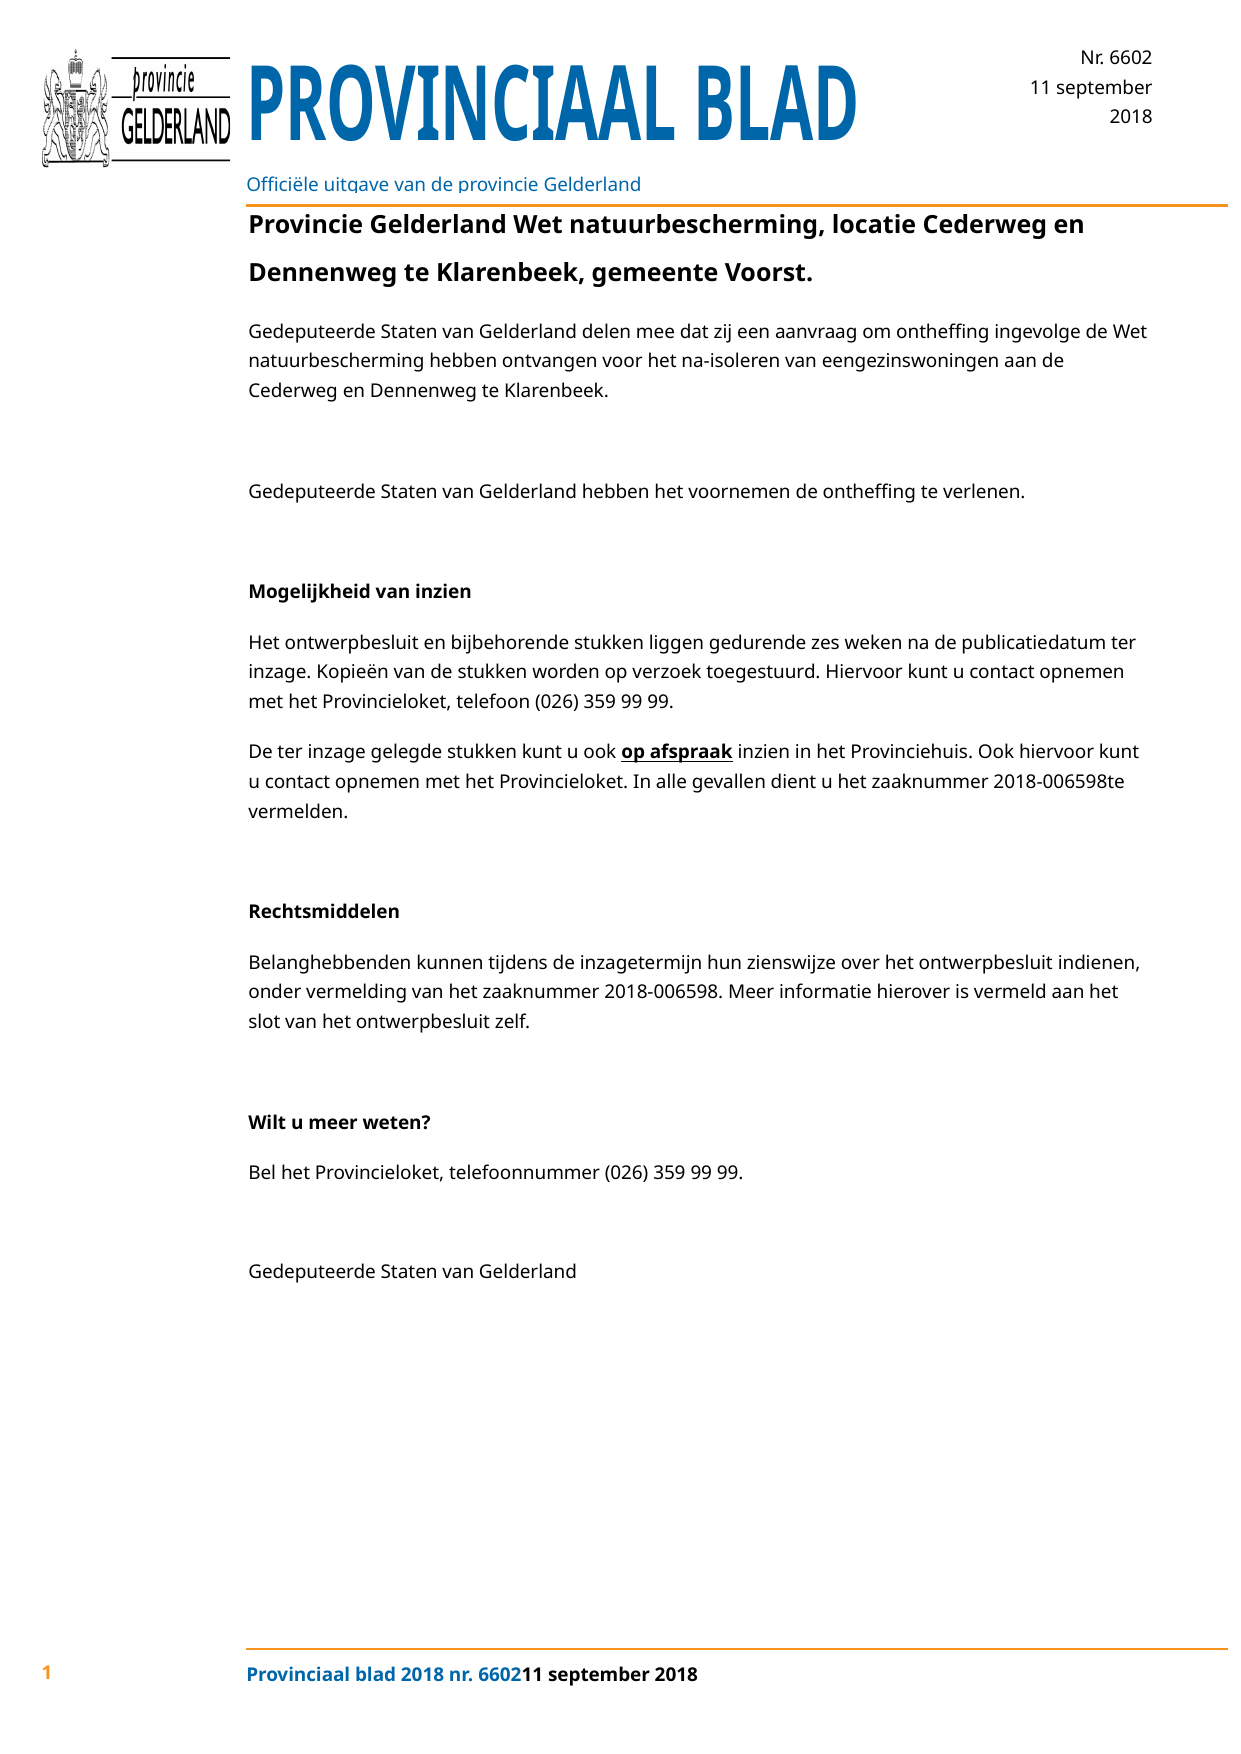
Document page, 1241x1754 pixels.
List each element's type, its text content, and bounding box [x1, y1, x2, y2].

text Belanghebbenden kunnen tijdens de inzagetermijn hun zienswijze over het ontwerpbesluit indienen, onder vermelding van het zaaknummer 2018-006598. Meer informatie hierover is vermeld aan het slot van het ontwerpbesluit zelf. [248, 949, 1152, 1034]
text Gedeputeerde Staten van Gelderland delen mee dat zij een aanvraag om ontheffing ingevolge de Wet natuurbescherming hebben ontvangen voor het na-isoleren van eengezinswoningen aan de Cederweg en Dennenweg te Klarenbeek. [248, 318, 1152, 403]
text Gedeputeerde Staten van Gelderland hebben het voornemen de ontheffing te verlenen. [248, 478, 1152, 504]
text Mogelijkheid van inzien [248, 579, 1152, 604]
text Het ontwerpbesluit en bijbehorende stukken liggen gedurende zes weken na de publicatiedatum ter inzage. Kopieën van de stukken worden op verzoek toegestuurd. Hiervoor kunt u contact opnemen met het Provincieloket, telefoon (026) 359 99 99. [248, 629, 1152, 714]
text Bel het Provincieloket, telefoonnummer (026) 359 99 99. [248, 1159, 1152, 1185]
text Rechtsmiddelen [248, 899, 1152, 924]
text Gedeputeerde Staten van Gelderland [248, 1258, 1152, 1283]
text De ter inzage gelegde stukken kunt u ook op afspraak inzien in het Provinciehuis. Ook hiervoor kunt u contact opnemen met het Provincieloket. In alle gevallen dient u het zaaknummer 2018-006598te vermelden. [248, 739, 1152, 824]
text Wilt u meer weten? [248, 1109, 1152, 1135]
picture [41, 47, 231, 172]
text Provincie Gelderland Wet natuurbescherming, locatie Cederweg en Dennenweg te Klarenbeek, gemeente Voorst. [248, 207, 1152, 288]
